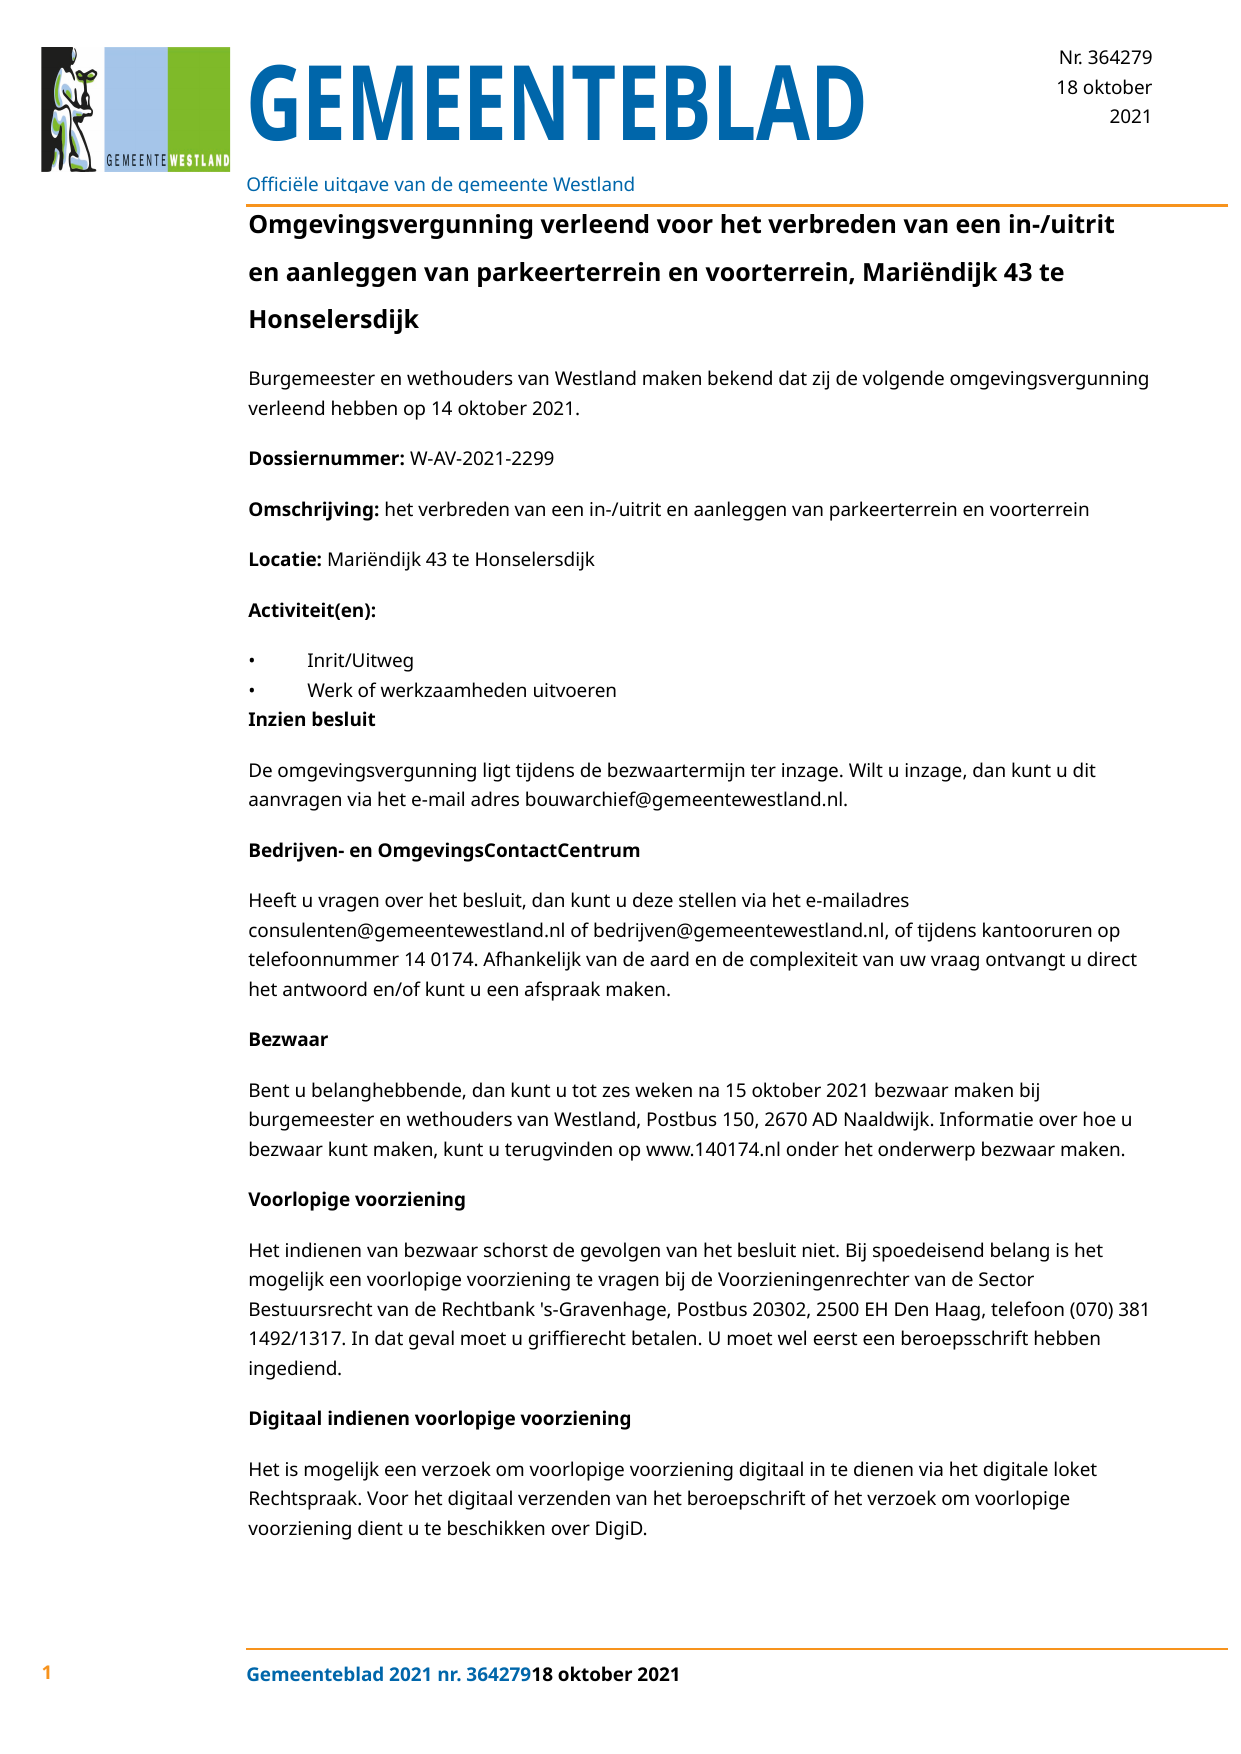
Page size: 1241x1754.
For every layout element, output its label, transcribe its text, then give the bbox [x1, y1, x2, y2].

text Bent u belanghebbende, dan kunt u tot zes weken na 15 oktober 2021 bezwaar maken bij burgemeester en wethouders van Westland, Postbus 150, 2670 AD Naaldwijk. Informatie over hoe u bezwaar kunt maken, kunt u terugvinden op www.140174.nl onder het onderwerp bezwaar maken. [248, 1077, 1152, 1162]
text Heeft u vragen over het besluit, dan kunt u deze stellen via het e-mailadres consulenten@gemeentewestland.nl of bedrijven@gemeentewestland.nl, of tijdens kantooruren op telefoonnummer 14 0174. Afhankelijk van de aard en de complexiteit van uw vraag ontvangt u direct het antwoord en/of kunt u een afspraak maken. [248, 887, 1152, 1002]
text Het is mogelijk een verzoek om voorlopige voorziening digitaal in te dienen via het digitale loket Rechtspraak. Voor het digitaal verzenden van het beroepschrift of het verzoek om voorlopige voorziening dient u te beschikken over DigiD. [248, 1456, 1152, 1541]
text Inzien besluit [248, 706, 1152, 732]
text Digitaal indienen voorlopige voorziening [248, 1406, 1152, 1431]
list Werk of werkzaamheden uitvoeren [248, 677, 1152, 702]
text Bedrijven- en OmgevingsContactCentrum [248, 837, 1152, 862]
text Het indienen van bezwaar schorst de gevolgen van het besluit niet. Bij spoedeisend belang is het mogelijk een voorlopige voorziening te vragen bij de Voorzieningenrechter van de Sector Bestuursrecht van de Rechtbank 's-Gravenhage, Postbus 20302, 2500 EH Den Haag, telefoon (070) 381 1492/1317. In dat geval moet u griffierecht betalen. U moet wel eerst een beroepsschrift hebben ingediend. [248, 1237, 1152, 1381]
text Burgemeester en wethouders van Westland maken bekend dat zij de volgende omgevingsvergunning verleend hebben op 14 oktober 2021. [248, 366, 1152, 421]
text Omschrijving: het verbreden van een in-/uitrit en aanleggen van parkeerterrein en voorterrein [248, 496, 1152, 522]
list Inrit/Uitweg [248, 647, 1152, 673]
text Voorlopige voorziening [248, 1186, 1152, 1212]
text Activiteit(en): [248, 597, 1152, 622]
picture [41, 47, 231, 172]
text Dossiernummer: W-AV-2021-2299 [248, 446, 1152, 471]
text Omgevingsvergunning verleend voor het verbreden van een in-/uitrit en aanleggen van parkeerterrein en voorterrein, Mariëndijk 43 te Honselersdijk [248, 207, 1152, 336]
text De omgevingsvergunning ligt tijdens de bezwaartermijn ter inzage. Wilt u inzage, dan kunt u dit aanvragen via het e-mail adres bouwarchief@gemeentewestland.nl. [248, 757, 1152, 812]
text Bezwaar [248, 1026, 1152, 1052]
text Locatie: Mariëndijk 43 te Honselersdijk [248, 546, 1152, 572]
